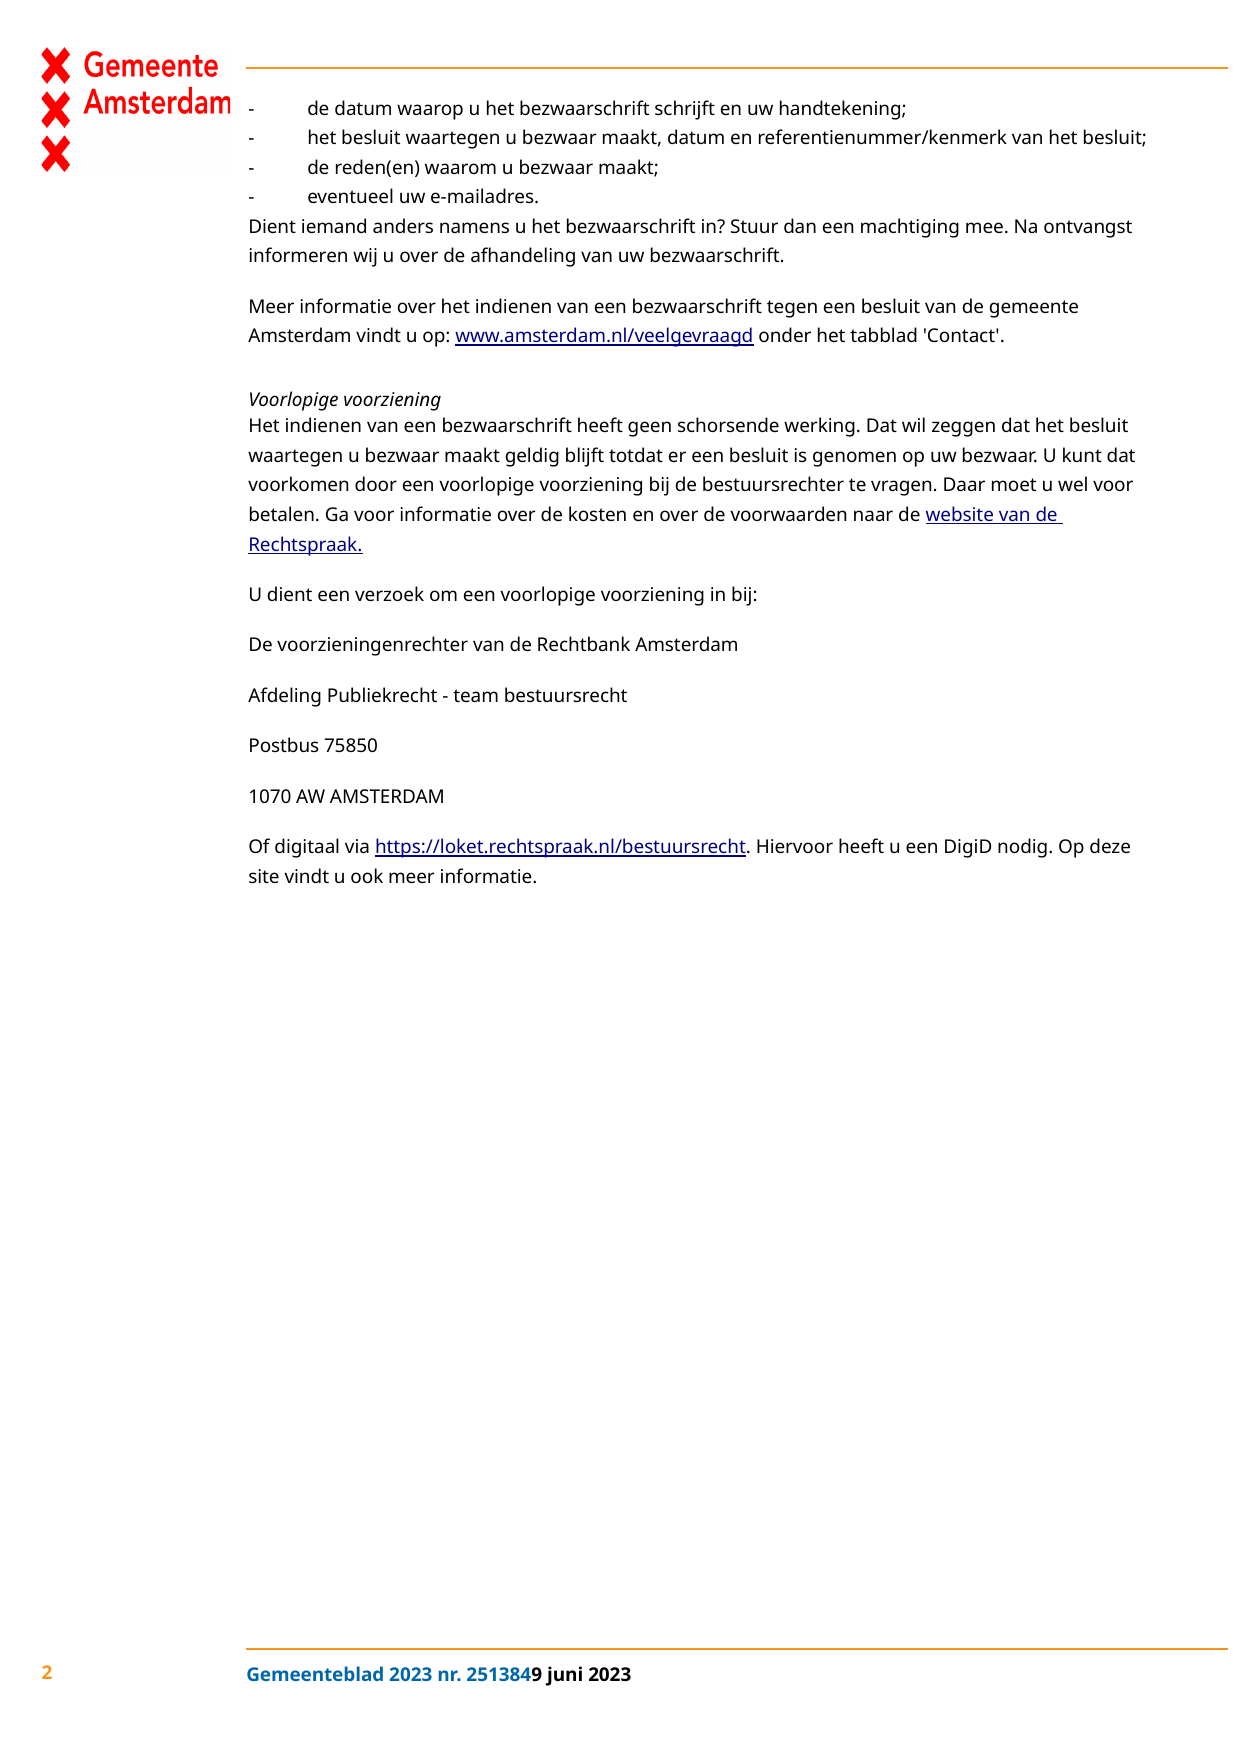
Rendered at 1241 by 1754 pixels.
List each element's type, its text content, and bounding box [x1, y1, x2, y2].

text Dient iemand anders namens u het bezwaarschrift in? Stuur dan een machtiging mee. Na ontvangst informeren wij u over de afhandeling van uw bezwaarschrift. [248, 213, 1152, 268]
text 1070 AW AMSTERDAM [248, 783, 1152, 808]
list het besluit waartegen u bezwaar maakt, datum en referentienummer/kenmerk van het besluit; [248, 124, 1152, 150]
text Het indienen van een bezwaarschrift heeft geen schorsende werking. Dat wil zeggen dat het besluit waartegen u bezwaar maakt geldig blijft totdat er een besluit is genomen op uw bezwaar. U kunt dat voorkomen door een voorlopige voorziening bij de bestuursrechter te vragen. Daar moet u wel voor betalen. Ga voor informatie over de kosten en over de voorwaarden naar de website van de Rechtspraak. [248, 412, 1152, 556]
text Postbus 75850 [248, 732, 1152, 758]
text Voorlopige voorziening [248, 387, 1152, 412]
text U dient een verzoek om een voorlopige voorziening in bij: [248, 581, 1152, 607]
text De voorzieningenrechter van de Rechtbank Amsterdam [248, 632, 1152, 657]
list de datum waarop u het bezwaarschrift schrijft en uw handtekening; [248, 95, 1152, 121]
text Of digitaal via https://loket.rechtspraak.nl/bestuursrecht. Hiervoor heeft u een DigiD nodig. Op deze site vindt u ook meer informatie. [248, 833, 1152, 888]
picture [41, 47, 231, 172]
list eventueel uw e-mailadres. [248, 183, 1152, 209]
list de reden(en) waarom u bezwaar maakt; [248, 154, 1152, 180]
text Afdeling Publiekrecht - team bestuursrecht [248, 682, 1152, 708]
text Meer informatie over het indienen van een bezwaarschrift tegen een besluit van de gemeente Amsterdam vindt u op: www.amsterdam.nl/veelgevraagd onder het tabblad 'Contact'. [248, 293, 1152, 348]
